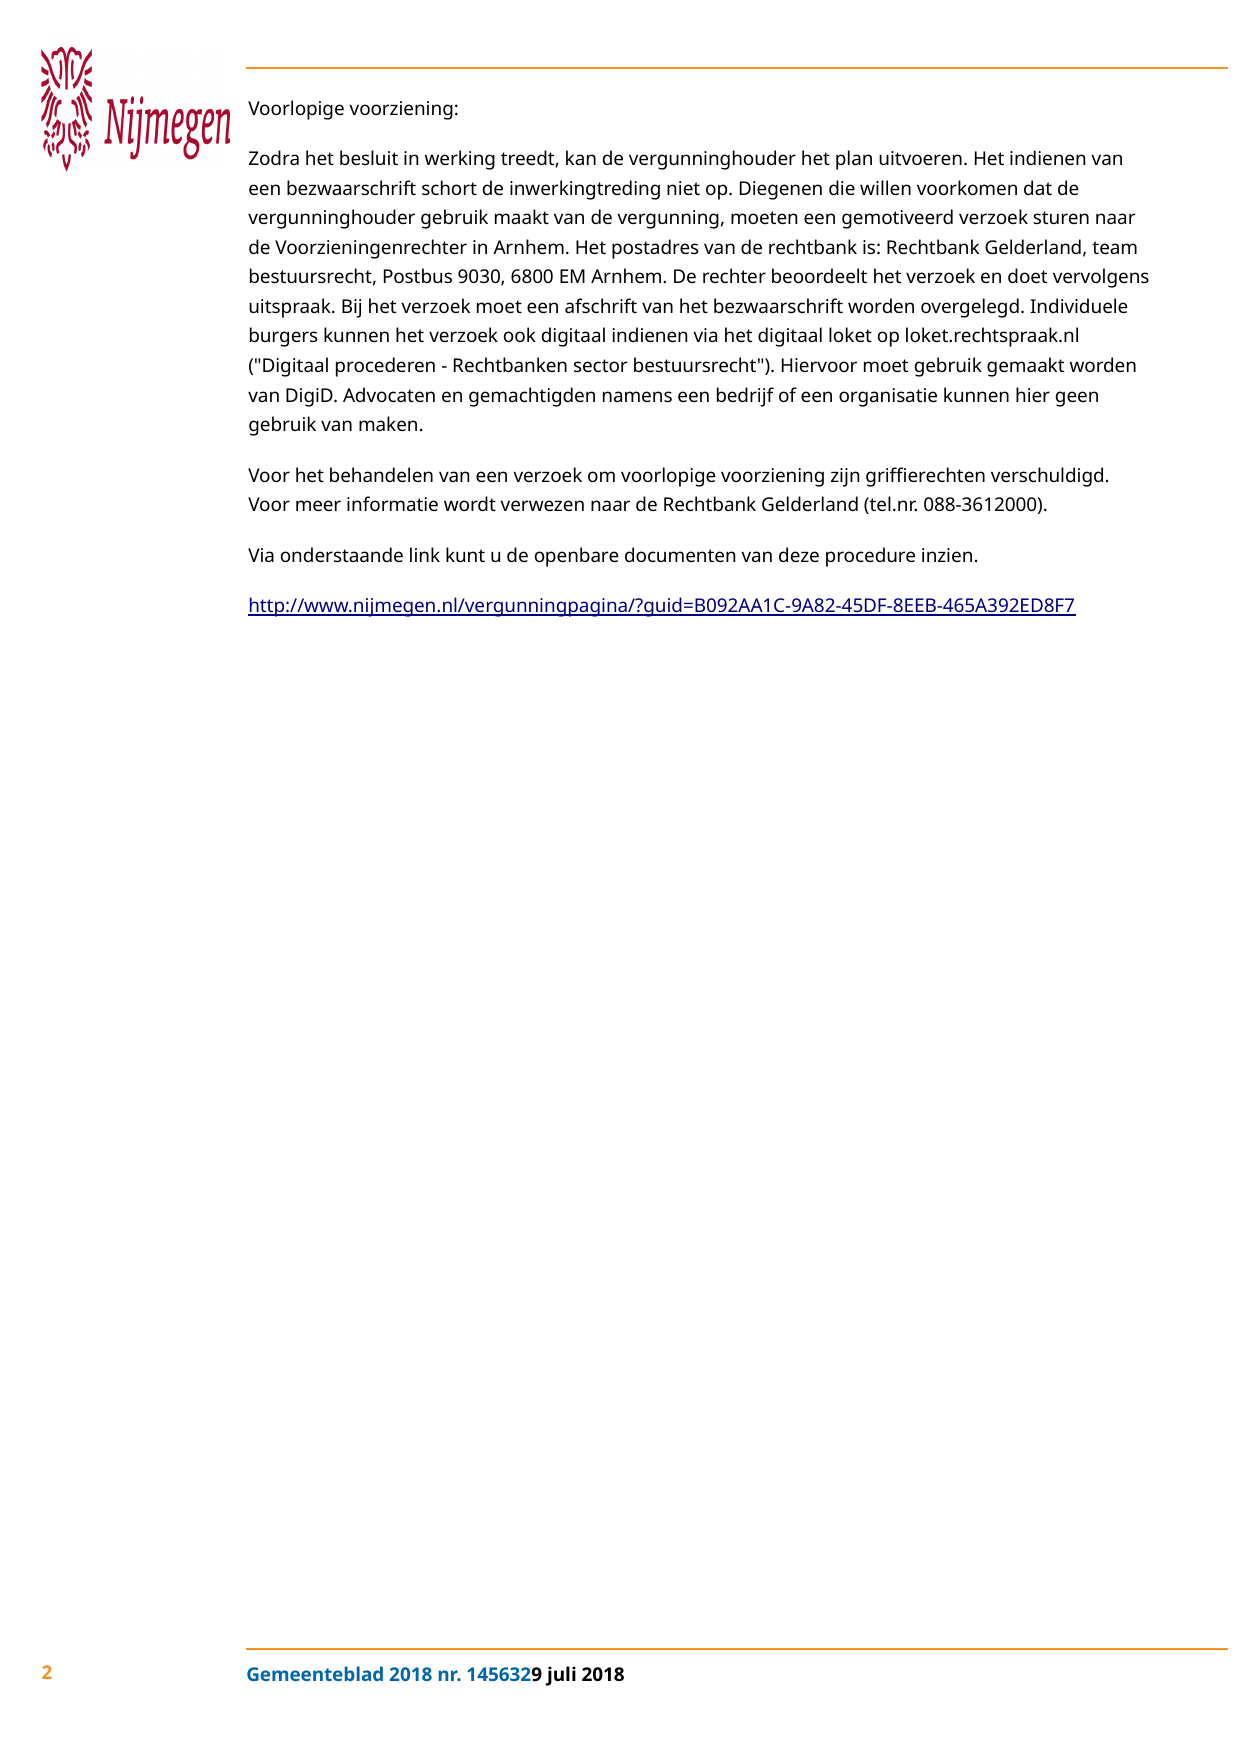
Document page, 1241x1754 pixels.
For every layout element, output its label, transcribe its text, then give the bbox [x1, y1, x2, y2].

text Voorlopige voorziening: [248, 95, 1152, 121]
text Voor het behandelen van een verzoek om voorlopige voorziening zijn griffierechten verschuldigd. Voor meer informatie wordt verwezen naar de Rechtbank Gelderland (tel.nr. 088-3612000). [248, 462, 1152, 517]
picture [41, 47, 231, 172]
text Zodra het besluit in werking treedt, kan de vergunninghouder het plan uitvoeren. Het indienen van een bezwaarschrift schort de inwerkingtreding niet op. Diegenen die willen voorkomen dat de vergunninghouder gebruik maakt van de vergunning, moeten een gemotiveerd verzoek sturen naar de Voorzieningenrechter in Arnhem. Het postadres van de rechtbank is: Rechtbank Gelderland, team bestuursrecht, Postbus 9030, 6800 EM Arnhem. De rechter beoordeelt het verzoek en doet vervolgens uitspraak. Bij het verzoek moet een afschrift van het bezwaarschrift worden overgelegd. Individuele burgers kunnen het verzoek ook digitaal indienen via het digitaal loket op loket.rechtspraak.nl ("Digitaal procederen - Rechtbanken sector bestuursrecht"). Hiervoor moet gebruik gemaakt worden van DigiD. Advocaten en gemachtigden namens een bedrijf of een organisatie kunnen hier geen gebruik van maken. [248, 145, 1152, 437]
text http://www.nijmegen.nl/vergunningpagina/?guid=B092AA1C-9A82-45DF-8EEB-465A392ED8F7 [248, 592, 1152, 618]
text Via onderstaande link kunt u de openbare documenten van deze procedure inzien. [248, 542, 1152, 568]
